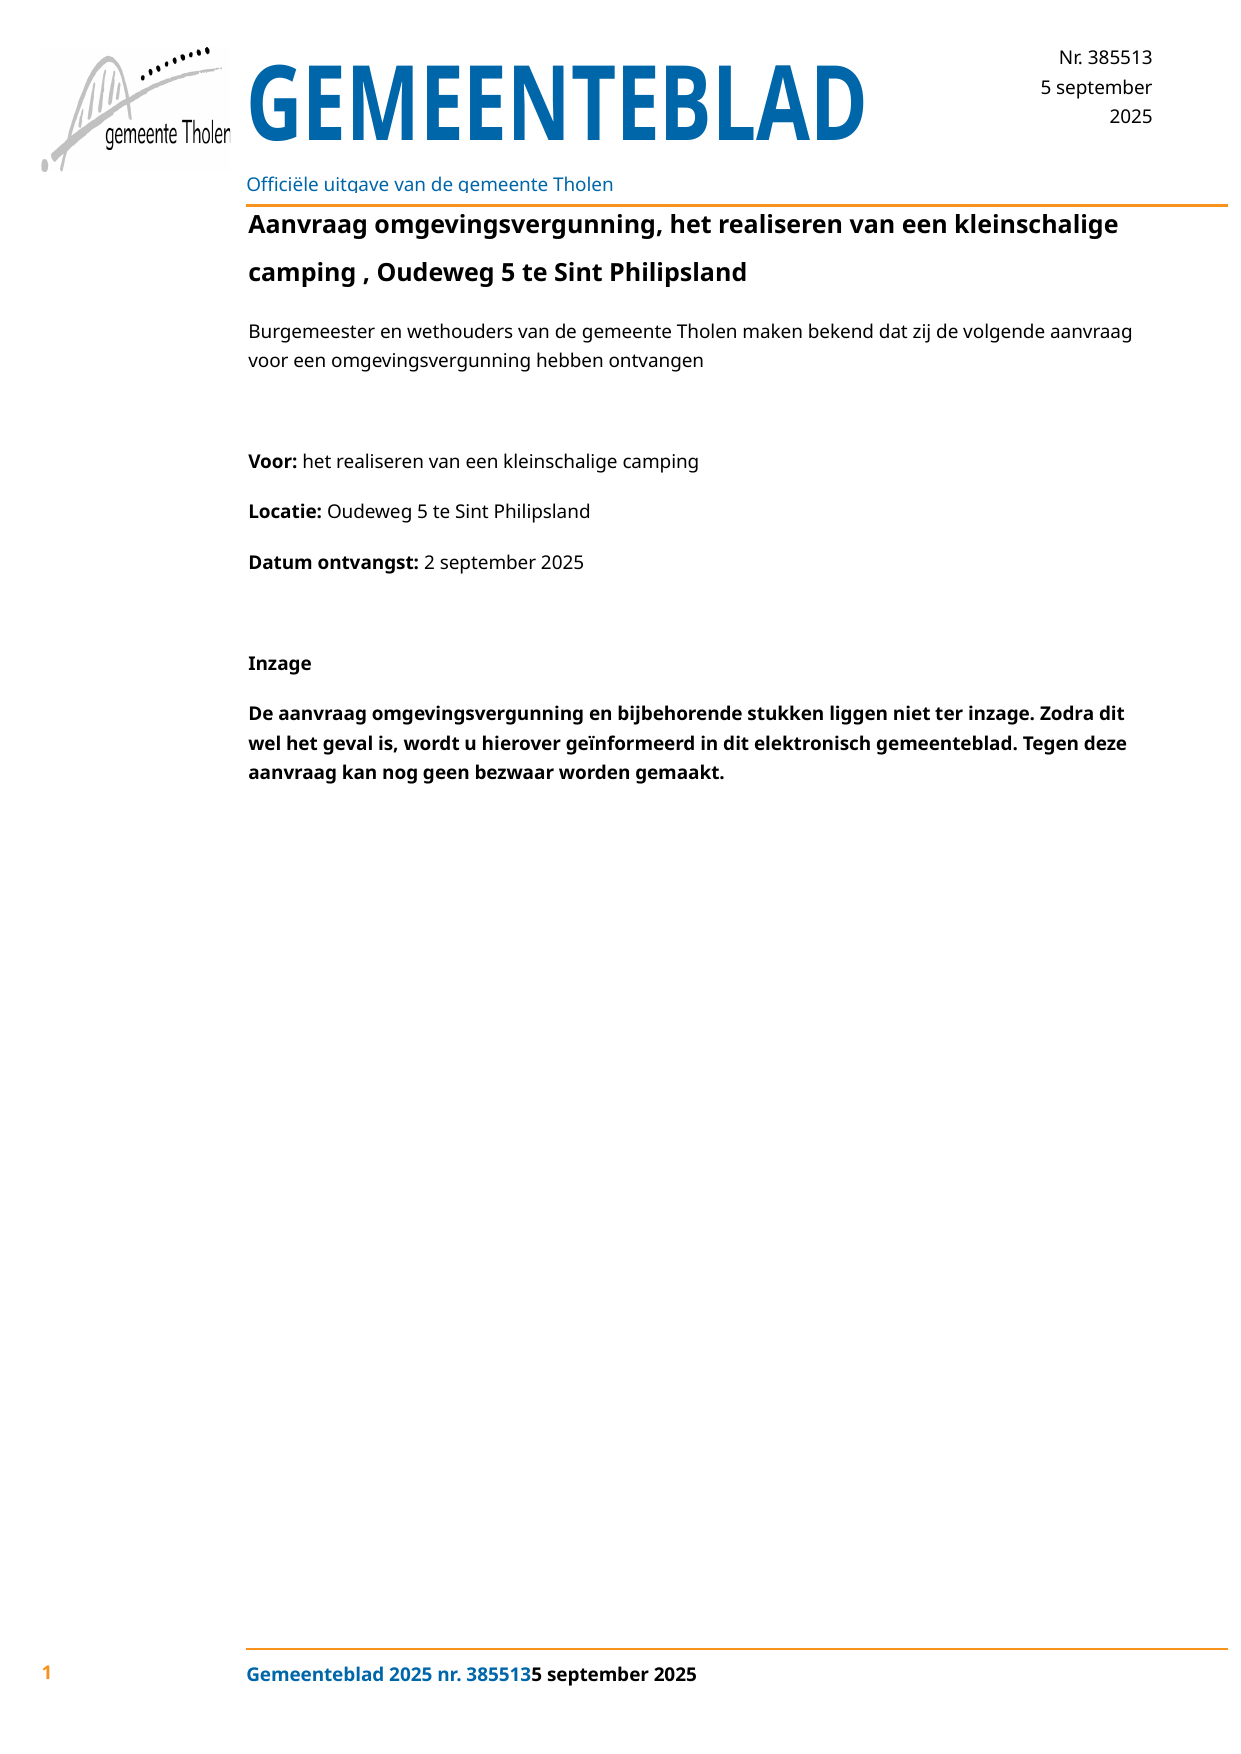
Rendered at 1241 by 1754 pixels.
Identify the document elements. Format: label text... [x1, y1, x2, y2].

text Burgemeester en wethouders van de gemeente Tholen maken bekend dat zij de volgende aanvraag voor een omgevingsvergunning hebben ontvangen [248, 318, 1152, 373]
text Aanvraag omgevingsvergunning, het realiseren van een kleinschalige camping , Oudeweg 5 te Sint Philipsland [248, 207, 1152, 288]
picture [41, 47, 231, 172]
text Datum ontvangst: 2 september 2025 [248, 549, 1152, 575]
text De aanvraag omgevingsvergunning en bijbehorende stukken liggen niet ter inzage. Zodra dit wel het geval is, wordt u hierover geïnformeerd in dit elektronisch gemeenteblad. Tegen deze aanvraag kan nog geen bezwaar worden gemaakt. [248, 700, 1152, 785]
text Inzage [248, 650, 1152, 676]
text Voor: het realiseren van een kleinschalige camping [248, 448, 1152, 474]
text Locatie: Oudeweg 5 te Sint Philipsland [248, 499, 1152, 524]
